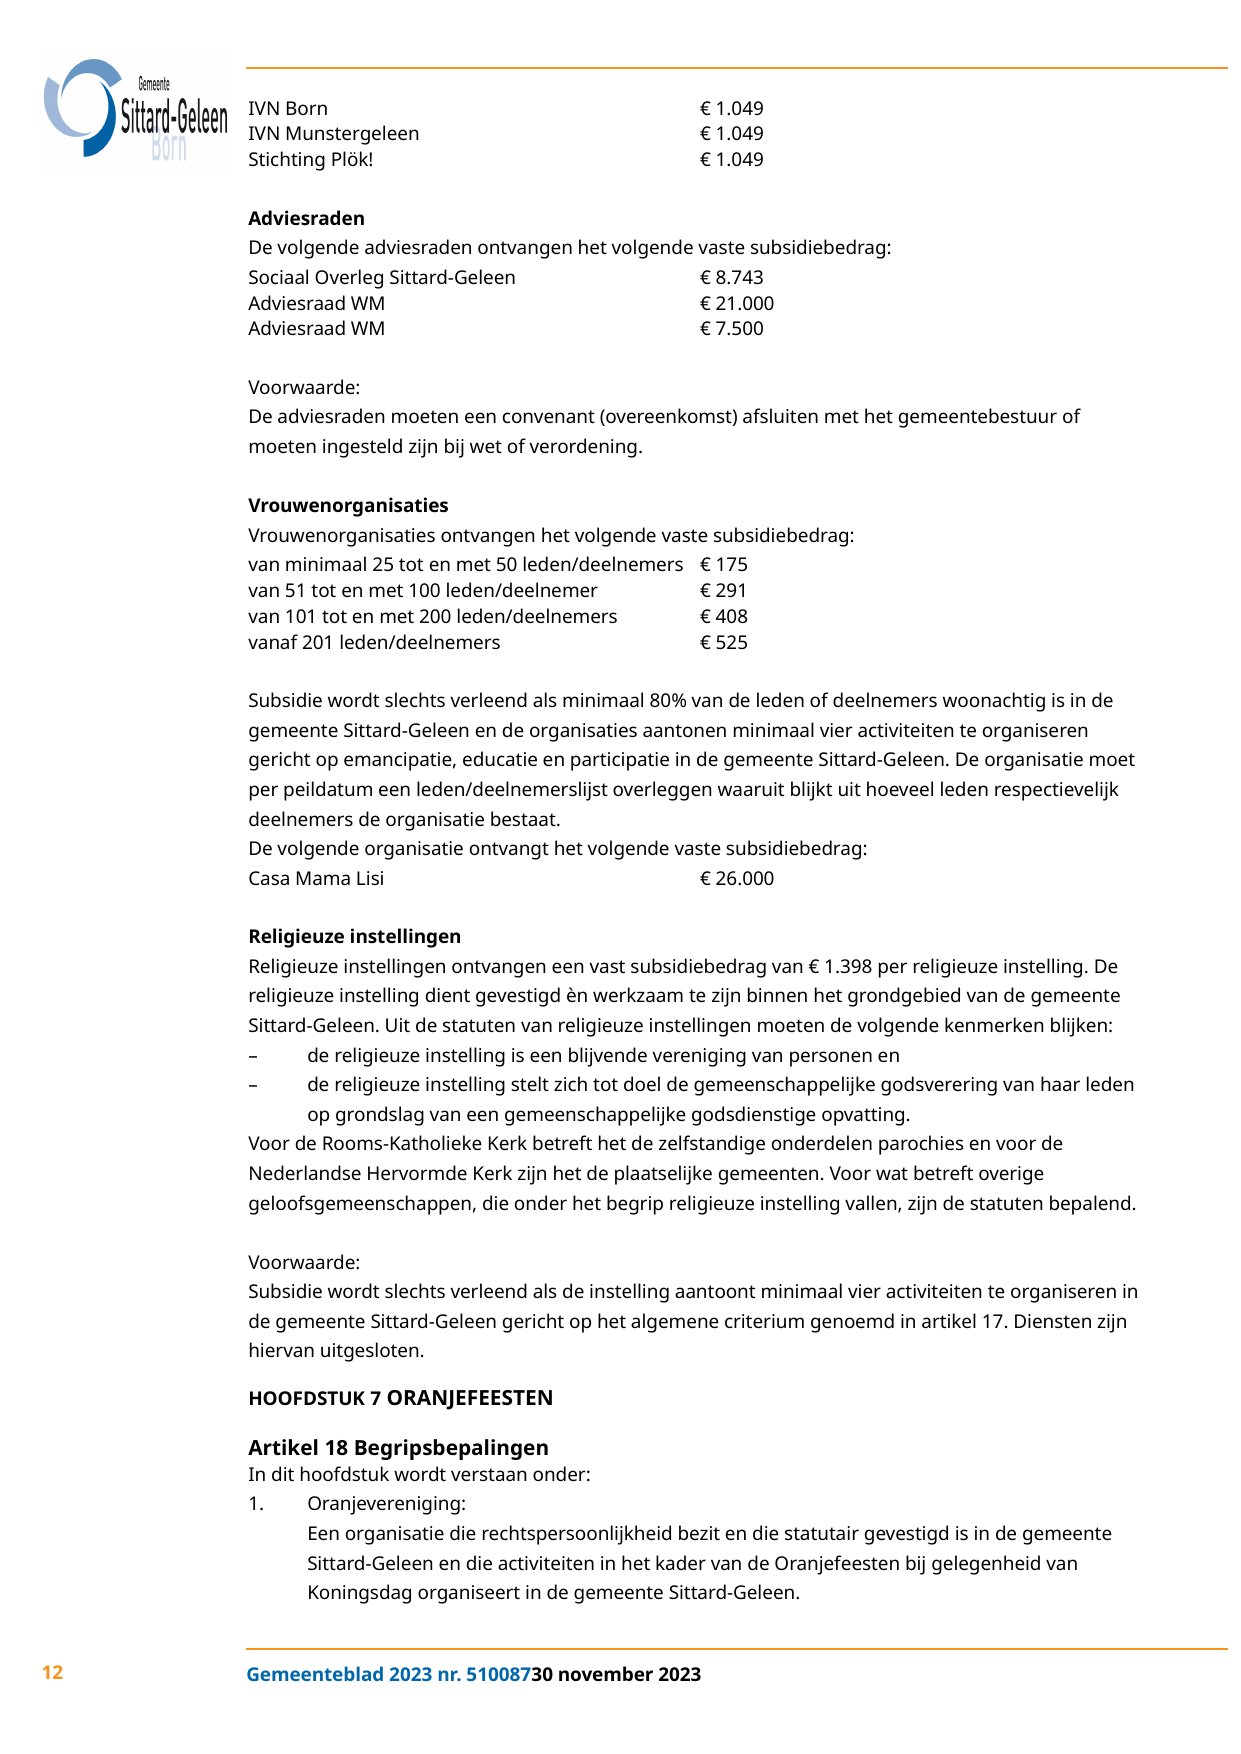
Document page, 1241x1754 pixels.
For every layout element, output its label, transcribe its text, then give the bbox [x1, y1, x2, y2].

text Adviesraden [248, 205, 1152, 231]
text HOOFDSTUK 7 ORANJEFEESTEN [248, 1383, 1152, 1412]
table_header € 175 [700, 552, 1152, 577]
table_cell vanaf 201 leden/deelnemers [248, 629, 700, 654]
table_header € 26.000 [700, 865, 1152, 891]
table_cell IVN Munstergeleen [248, 121, 700, 146]
table_cell € 1.049 [700, 95, 1152, 121]
text Voor de Rooms-Katholieke Kerk betreft het de zelfstandige onderdelen parochies en voor de Nederlandse Hervormde Kerk zijn het de plaatselijke gemeenten. Voor wat betreft overige geloofsgemeenschappen, die onder het begrip religieuze instelling vallen, zijn de statuten bepalend. [248, 1131, 1152, 1216]
list Oranjevereniging: [248, 1491, 1152, 1516]
text Vrouwenorganisaties [248, 492, 1152, 518]
table_cell € 291 [700, 578, 1152, 603]
text Subsidie wordt slechts verleend als de instelling aantoont minimaal vier activiteiten te organiseren in de gemeente Sittard-Geleen gericht op het algemene criterium genoemd in artikel 17. Diensten zijn hiervan uitgesloten. [248, 1278, 1152, 1363]
table_cell € 21.000 [700, 290, 1152, 316]
text Voorwaarde: [248, 1249, 1152, 1275]
table_cell van 101 tot en met 200 leden/deelnemers [248, 603, 700, 629]
table_header van minimaal 25 tot en met 50 leden/deelnemers [248, 552, 700, 577]
text Artikel 18 Begripsbepalingen [248, 1433, 1152, 1461]
table_header Casa Mama Lisi [248, 865, 700, 891]
text Religieuze instellingen [248, 923, 1152, 949]
text Religieuze instellingen ontvangen een vast subsidiebedrag van € 1.398 per religieuze instelling. De religieuze instelling dient gevestigd èn werkzaam te zijn binnen het grondgebied van de gemeente Sittard-Geleen. Uit de statuten van religieuze instellingen moeten de volgende kenmerken blijken: [248, 953, 1152, 1038]
table_cell € 408 [700, 603, 1152, 629]
list Een organisatie die rechtspersoonlijkheid bezit en die statutair gevestigd is in de gemeente Sittard-Geleen en die activiteiten in het kader van de Oranjefeesten bij gelegenheid van Koningsdag organiseert in de gemeente Sittard-Geleen. [248, 1520, 1152, 1605]
table_cell IVN Born [248, 95, 700, 121]
text De volgende adviesraden ontvangen het volgende vaste subsidiebedrag: [248, 234, 1152, 260]
list de religieuze instelling is een blijvende vereniging van personen en [248, 1042, 1152, 1068]
table_cell Stichting Plök! [248, 146, 700, 172]
text Voorwaarde: [248, 374, 1152, 400]
picture [41, 47, 231, 172]
text De adviesraden moeten een convenant (overeenkomst) afsluiten met het gemeentebestuur of moeten ingesteld zijn bij wet of verordening. [248, 404, 1152, 459]
table_cell van 51 tot en met 100 leden/deelnemer [248, 578, 700, 603]
table_header Sociaal Overleg Sittard-Geleen [248, 264, 700, 290]
table_cell Adviesraad WM [248, 316, 700, 341]
table_header € 8.743 [700, 264, 1152, 290]
text Subsidie wordt slechts verleend als minimaal 80% van de leden of deelnemers woonachtig is in de gemeente Sittard-Geleen en de organisaties aantonen minimaal vier activiteiten te organiseren gericht op emancipatie, educatie en participatie in de gemeente Sittard-Geleen. De organisatie moet per peildatum een leden/deelnemerslijst overleggen waaruit blijkt uit hoeveel leden respectievelijk deelnemers de organisatie bestaat. [248, 687, 1152, 831]
list de religieuze instelling stelt zich tot doel de gemeenschappelijke godsverering van haar leden op grondslag van een gemeenschappelijke godsdienstige opvatting. [248, 1071, 1152, 1127]
table_cell € 7.500 [700, 316, 1152, 341]
text De volgende organisatie ontvangt het volgende vaste subsidiebedrag: [248, 835, 1152, 861]
table_cell Adviesraad WM [248, 290, 700, 316]
text Vrouwenorganisaties ontvangen het volgende vaste subsidiebedrag: [248, 522, 1152, 548]
table_cell € 1.049 [700, 146, 1152, 172]
table_cell € 1.049 [700, 121, 1152, 146]
table_cell € 525 [700, 629, 1152, 654]
text In dit hoofdstuk wordt verstaan onder: [248, 1461, 1152, 1487]
